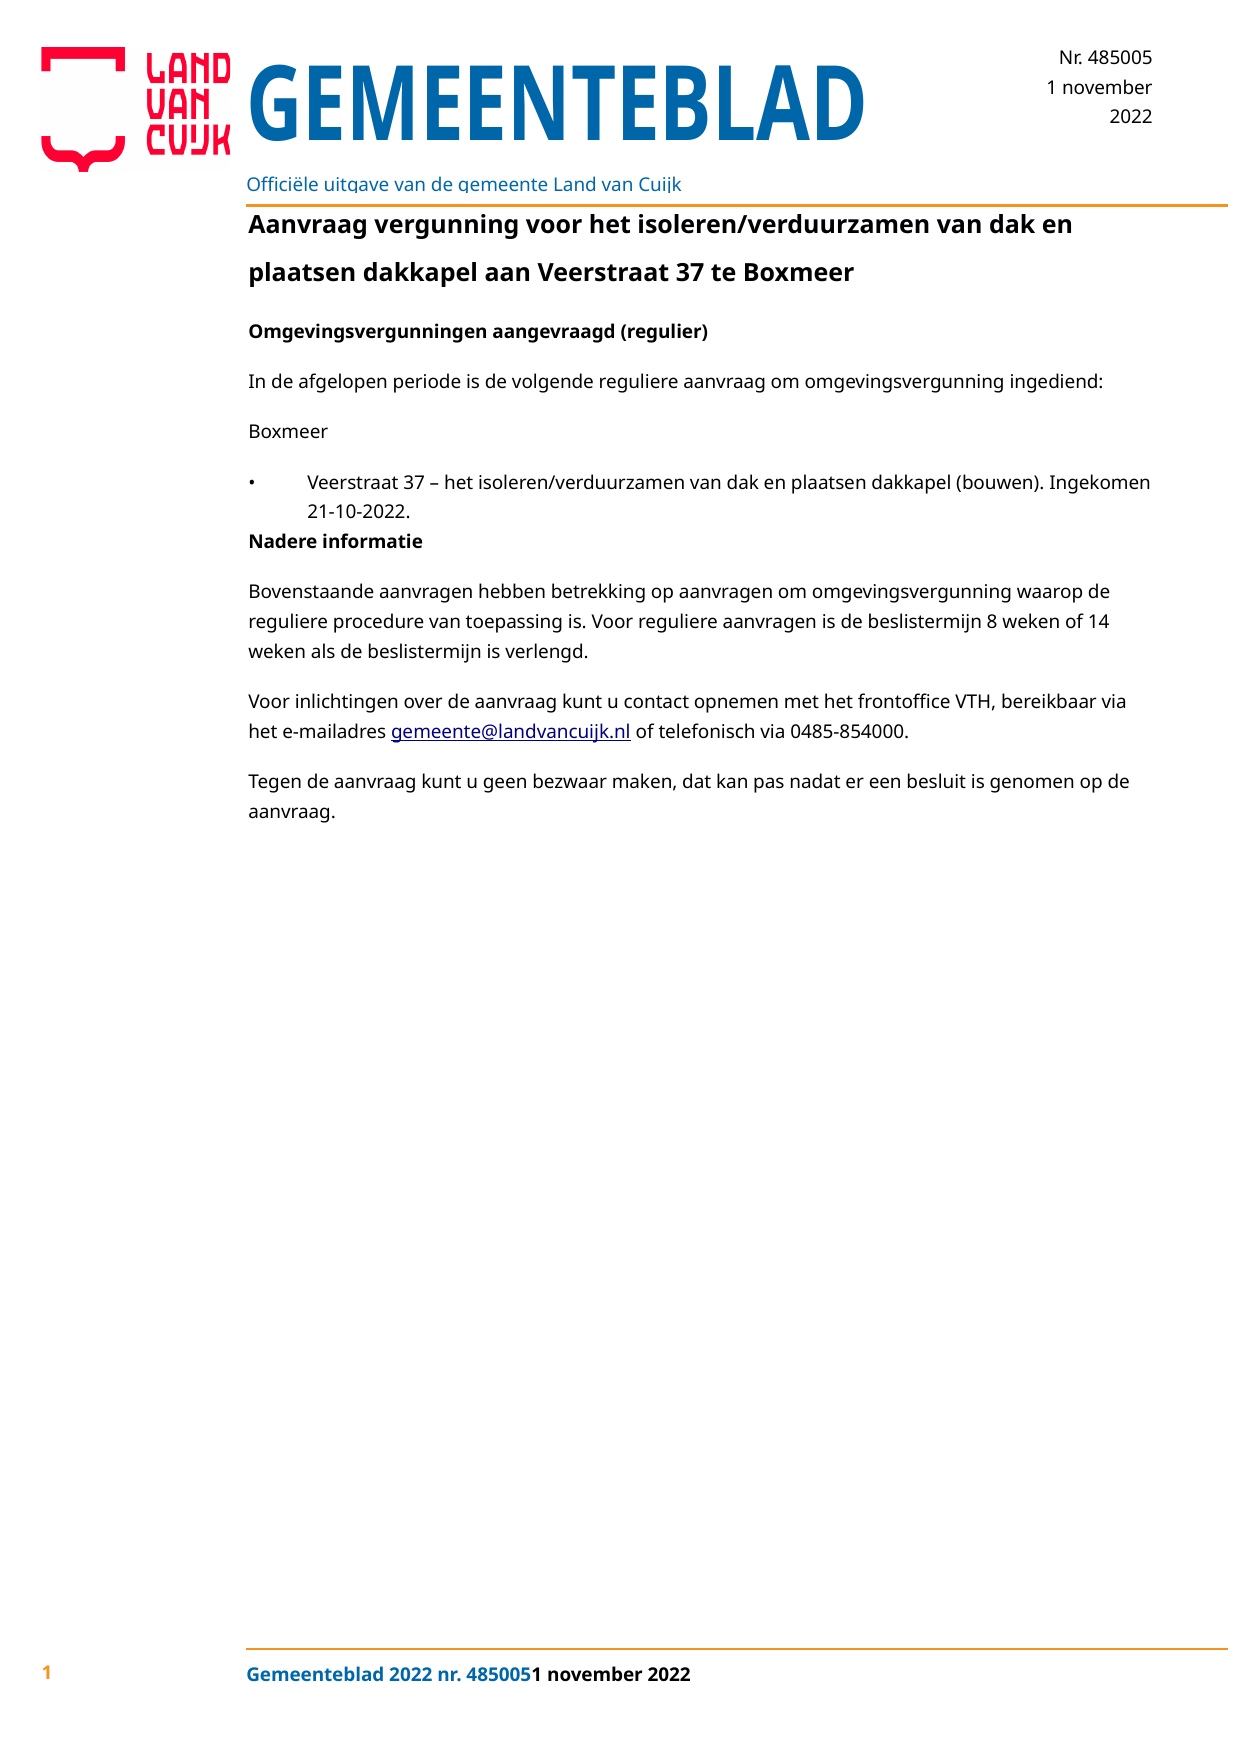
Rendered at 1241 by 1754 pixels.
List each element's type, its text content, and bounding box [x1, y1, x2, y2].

text Tegen de aanvraag kunt u geen bezwaar maken, dat kan pas nadat er een besluit is genomen op de aanvraag. [248, 768, 1152, 824]
text Bovenstaande aanvragen hebben betrekking op aanvragen om omgevingsvergunning waarop de reguliere procedure van toepassing is. Voor reguliere aanvragen is de beslistermijn 8 weken of 14 weken als de beslistermijn is verlengd. [248, 579, 1152, 664]
text Voor inlichtingen over de aanvraag kunt u contact opnemen met het frontoffice VTH, bereikbaar via het e-mailadres gemeente@landvancuijk.nl of telefonisch via 0485-854000. [248, 688, 1152, 744]
text Nadere informatie [248, 528, 1152, 554]
list Veerstraat 37 – het isoleren/verduurzamen van dak en plaatsen dakkapel (bouwen). Ingekomen 21-10-2022. [248, 469, 1152, 524]
text In de afgelopen periode is de volgende reguliere aanvraag om omgevingsvergunning ingediend: [248, 368, 1152, 394]
text Boxmeer [248, 419, 1152, 444]
text Aanvraag vergunning voor het isoleren/verduurzamen van dak en plaatsen dakkapel aan Veerstraat 37 te Boxmeer [248, 207, 1152, 288]
picture [41, 47, 231, 172]
text Omgevingsvergunningen aangevraagd (regulier) [248, 318, 1152, 344]
